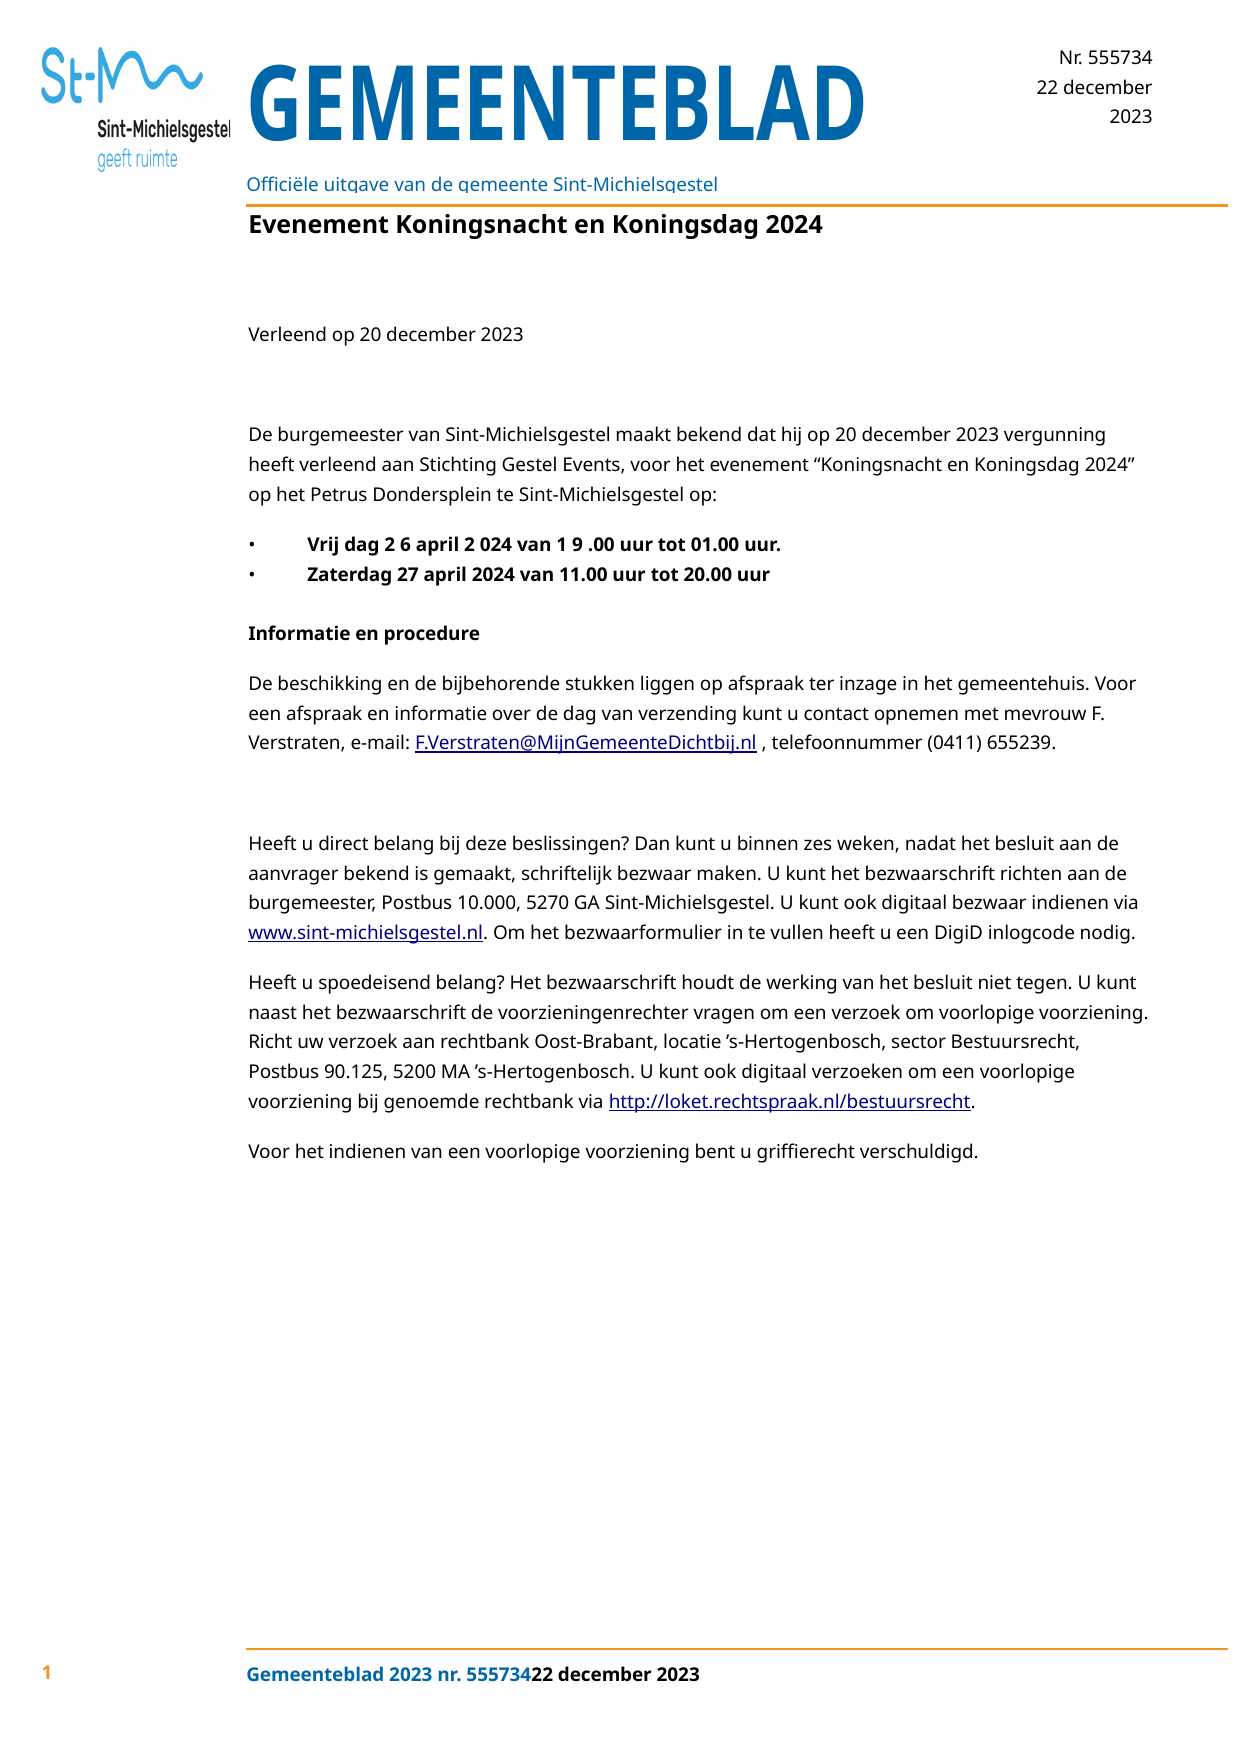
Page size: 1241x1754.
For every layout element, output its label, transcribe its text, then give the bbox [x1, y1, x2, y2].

text Verleend op 20 december 2023 [248, 321, 1152, 346]
text De beschikking en de bijbehorende stukken liggen op afspraak ter inzage in het gemeentehuis. Voor een afspraak en informatie over de dag van verzending kunt u contact opnemen met mevrouw F. Verstraten, e-mail: F.Verstraten@MijnGemeenteDichtbij.nl , telefoonnummer (0411) 655239. [248, 670, 1152, 755]
text De burgemeester van Sint-Michielsgestel maakt bekend dat hij op 20 december 2023 vergunning heeft verleend aan Stichting Gestel Events, voor het evenement “Koningsnacht en Koningsdag 2024” op het Petrus Dondersplein te Sint-Michielsgestel op: [248, 422, 1152, 506]
list Vrij dag 2 6 april 2 024 van 1 9 .00 uur tot 01.00 uur. [248, 531, 1152, 557]
list Zaterdag 27 april 2024 van 11.00 uur tot 20.00 uur [248, 561, 1152, 586]
text Evenement Koningsnacht en Koningsdag 2024 [248, 207, 1152, 241]
text Informatie en procedure [248, 620, 1152, 646]
text Voor het indienen van een voorlopige voorziening bent u griffierecht verschuldigd. [248, 1138, 1152, 1164]
text Heeft u spoedeisend belang? Het bezwaarschrift houdt de werking van het besluit niet tegen. U kunt naast het bezwaarschrift de voorzieningenrechter vragen om een verzoek om voorlopige voorziening. Richt uw verzoek aan rechtbank Oost-Brabant, locatie ’s-Hertogenbosch, sector Bestuursrecht, Postbus 90.125, 5200 MA ’s-Hertogenbosch. U kunt ook digitaal verzoeken om een voorlopige voorziening bij genoemde rechtbank via http://loket.rechtspraak.nl/bestuursrecht. [248, 969, 1152, 1113]
picture [41, 47, 231, 172]
text Heeft u direct belang bij deze beslissingen? Dan kunt u binnen zes weken, nadat het besluit aan de aanvrager bekend is gemaakt, schriftelijk bezwaar maken. U kunt het bezwaarschrift richten aan de burgemeester, Postbus 10.000, 5270 GA Sint-Michielsgestel. U kunt ook digitaal bezwaar indienen via www.sint-michielsgestel.nl. Om het bezwaarformulier in te vullen heeft u een DigiD inlogcode nodig. [248, 830, 1152, 945]
